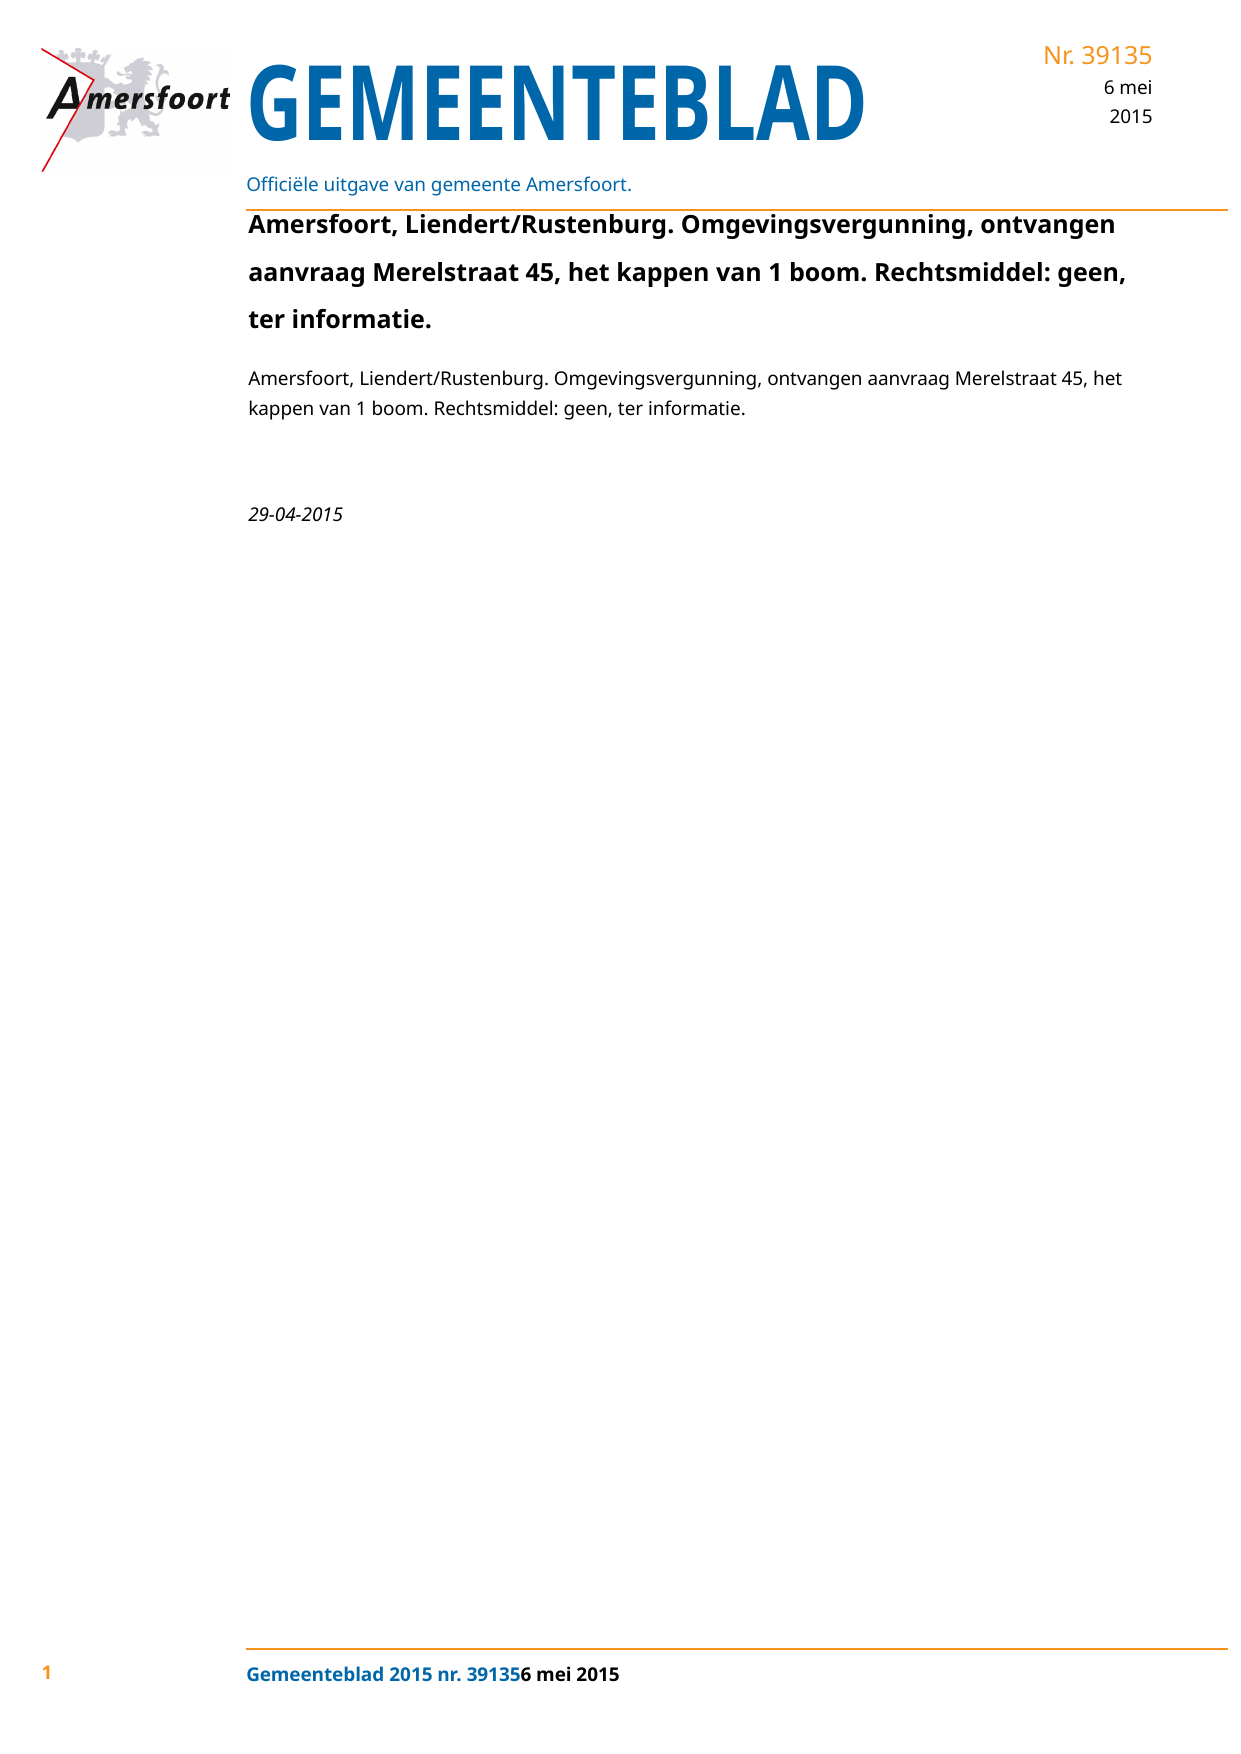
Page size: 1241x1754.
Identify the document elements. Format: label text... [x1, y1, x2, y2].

text Amersfoort, Liendert/Rustenburg. Omgevingsvergunning, ontvangen aanvraag Merelstraat 45, het kappen van 1 boom. Rechtsmiddel: geen, ter informatie. [248, 211, 1152, 336]
picture [41, 47, 231, 172]
text 29-04-2015 [248, 501, 1152, 527]
text Amersfoort, Liendert/Rustenburg. Omgevingsvergunning, ontvangen aanvraag Merelstraat 45, het kappen van 1 boom. Rechtsmiddel: geen, ter informatie. [248, 366, 1152, 421]
